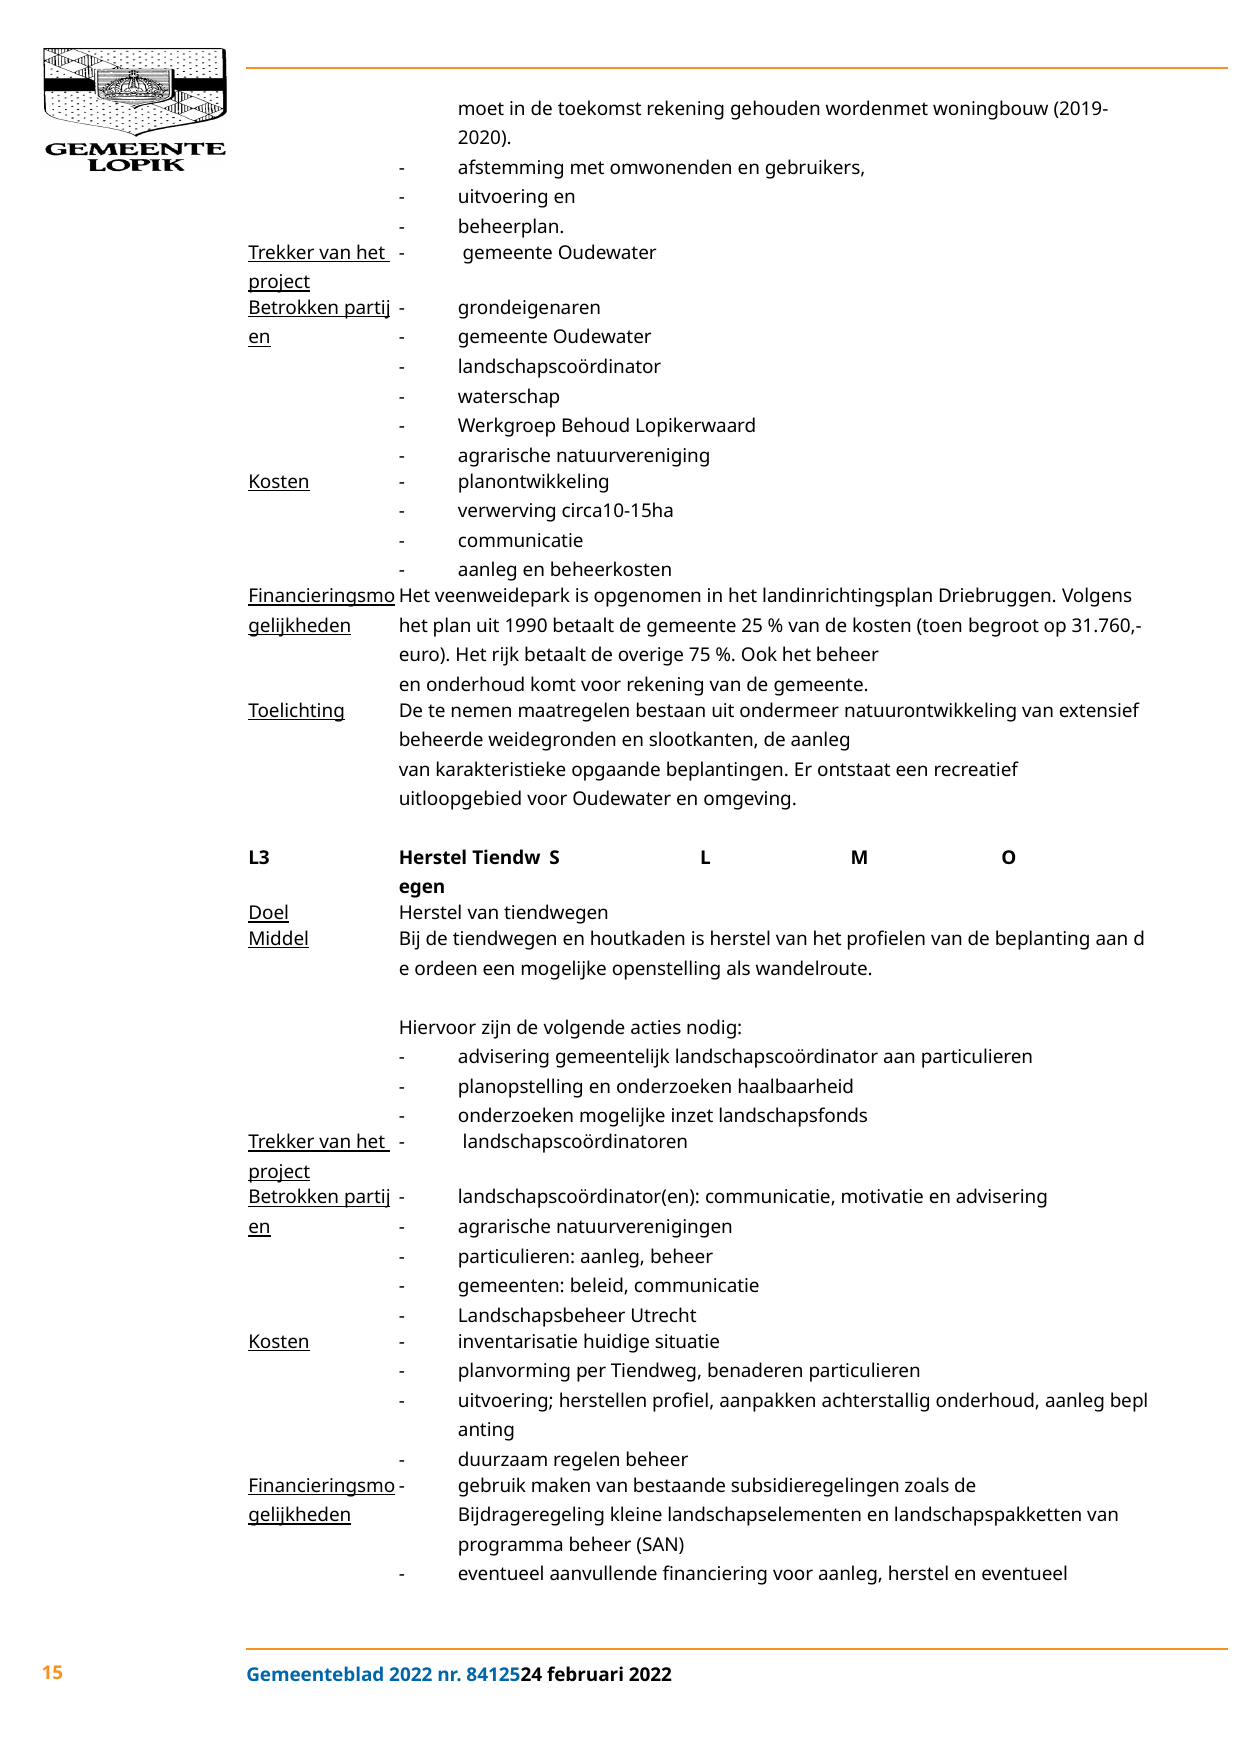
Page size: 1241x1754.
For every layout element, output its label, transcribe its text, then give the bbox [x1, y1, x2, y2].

table_cell Betrokken partijen [248, 294, 398, 468]
table_cell Financieringsmogelijkheden [248, 1472, 398, 1586]
table_cell De te nemen maatregelen bestaan uit ondermeer natuurontwikkeling van extensief beheerde weidegronden en slootkanten, de aanleg van karakteristieke opgaande beplantingen. Er ontstaat een recreatief uitloopgebied voor Oudewater en omgeving. [399, 697, 1152, 811]
table_cell Trekker van het project [248, 239, 398, 294]
table_header L3 [248, 844, 398, 899]
table_cell moet in de toekomst rekening gehouden wordenmet woningbouw (2019-2020). afstemming met omwonenden en gebruikers, uitvoering en beheerplan. [399, 95, 1152, 239]
table_cell Doel [248, 900, 398, 925]
table_cell Betrokken partijen [248, 1184, 398, 1328]
table_cell Bij de tiendwegen en houtkaden is herstel van het profielen van de beplanting aan de ordeen een mogelijke openstelling als wandelroute. Hiervoor zijn de volgende acties nodig: advisering gemeentelijk landschapscoördinator aan particulieren planopstelling en onderzoeken haalbaarheid onderzoeken mogelijke inzet landschapsfonds [399, 925, 1152, 1128]
table_cell landschapscoördinatoren [399, 1129, 1152, 1184]
table_cell Herstel van tiendwegen [399, 900, 1152, 925]
table_cell gebruik maken van bestaande subsidieregelingen zoals de Bijdrageregeling kleine landschapselementen en landschapspakketten van programma beheer (SAN) eventueel aanvullende financiering voor aanleg, herstel en eventueel [399, 1472, 1152, 1586]
table_cell Kosten [248, 1328, 398, 1472]
table_cell Kosten [248, 468, 398, 582]
table_cell [248, 95, 398, 239]
table_header O [1001, 844, 1152, 899]
table_cell landschapscoördinator(en): communicatie, motivatie en advisering agrarische natuurverenigingen particulieren: aanleg, beheer gemeenten: beleid, communicatie Landschapsbeheer Utrecht [399, 1184, 1152, 1328]
table_header S [549, 844, 700, 899]
table_cell inventarisatie huidige situatie planvorming per Tiendweg, benaderen particulieren uitvoering; herstellen profiel, aanpakken achterstallig onderhoud, aanleg beplanting duurzaam regelen beheer [399, 1328, 1152, 1472]
table_cell Financieringsmogelijkheden [248, 582, 398, 697]
table_cell Trekker van het project [248, 1129, 398, 1184]
table_cell grondeigenaren gemeente Oudewater landschapscoördinator waterschap Werkgroep Behoud Lopikerwaard agrarische natuurvereniging [399, 294, 1152, 468]
table_cell Middel [248, 925, 398, 1128]
table_header Herstel Tiendwegen [399, 844, 549, 899]
table_cell Toelichting [248, 697, 398, 811]
picture [41, 47, 231, 172]
table_header L [700, 844, 850, 899]
table_cell planontwikkeling verwerving circa10-15ha communicatie aanleg en beheerkosten [399, 468, 1152, 582]
table_cell gemeente Oudewater [399, 239, 1152, 294]
table_header M [850, 844, 1001, 899]
table_cell Het veenweidepark is opgenomen in het landinrichtingsplan Driebruggen. Volgens het plan uit 1990 betaalt de gemeente 25 % van de kosten (toen begroot op 31.760,- euro). Het rijk betaalt de overige 75 %. Ook het beheer en onderhoud komt voor rekening van de gemeente. [399, 582, 1152, 697]
